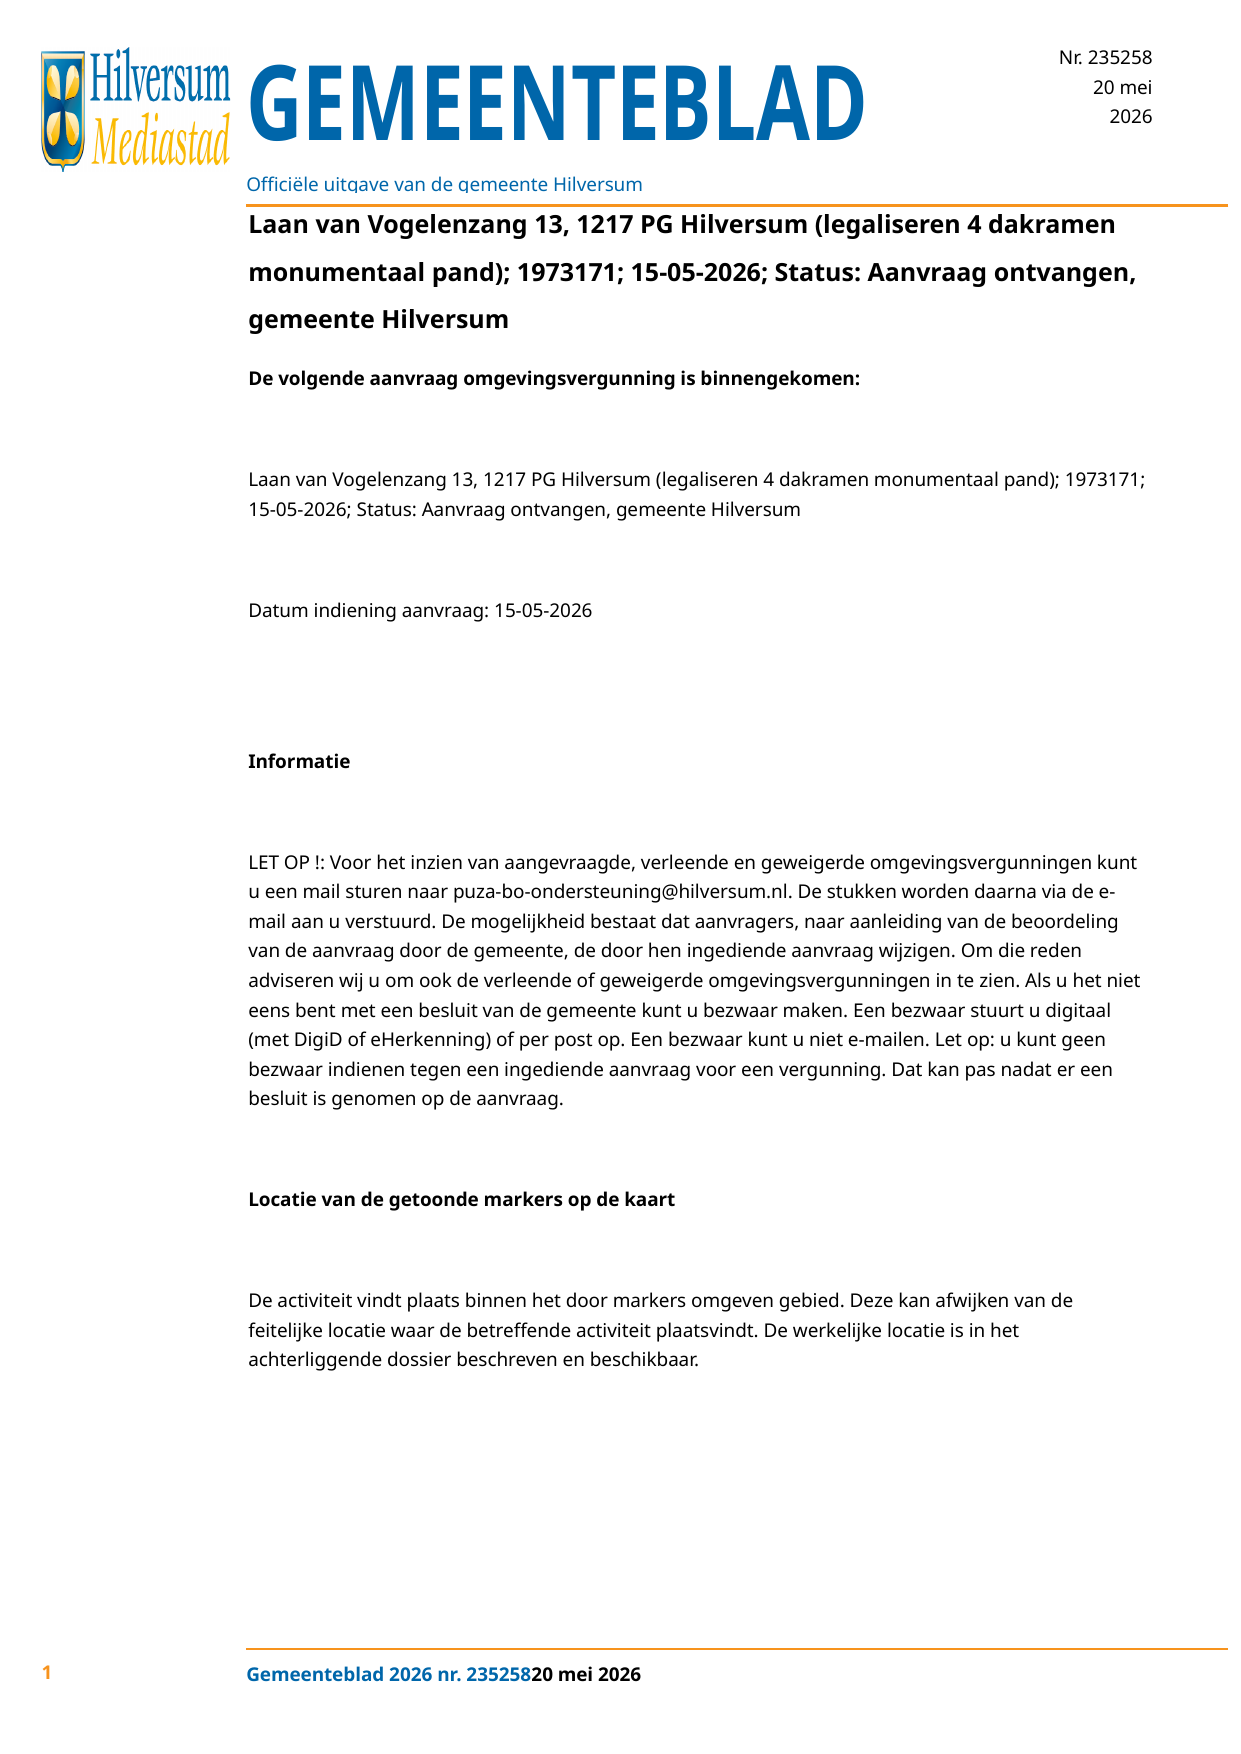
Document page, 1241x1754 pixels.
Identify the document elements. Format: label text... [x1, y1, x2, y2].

text De volgende aanvraag omgevingsvergunning is binnengekomen: [248, 366, 1152, 391]
text LET OP !: Voor het inzien van aangevraagde, verleende en geweigerde omgevingsvergunningen kunt u een mail sturen naar puza-bo-ondersteuning@hilversum.nl. De stukken worden daarna via de e-mail aan u verstuurd. De mogelijkheid bestaat dat aanvragers, naar aanleiding van de beoordeling van de aanvraag door de gemeente, de door hen ingediende aanvraag wijzigen. Om die reden adviseren wij u om ook de verleende of geweigerde omgevingsvergunningen in te zien. Als u het niet eens bent met een besluit van de gemeente kunt u bezwaar maken. Een bezwaar stuurt u digitaal (met DigiD of eHerkenning) of per post op. Een bezwaar kunt u niet e-mailen. Let op: u kunt geen bezwaar indienen tegen een ingediende aanvraag voor een vergunning. Dat kan pas nadat er een besluit is genomen op de aanvraag. [248, 849, 1152, 1111]
text Locatie van de getoonde markers op de kaart [248, 1186, 1152, 1212]
picture [41, 47, 231, 172]
text De activiteit vindt plaats binnen het door markers omgeven gebied. Deze kan afwijken van de feitelijke locatie waar de betreffende activiteit plaatsvindt. De werkelijke locatie is in het achterliggende dossier beschreven en beschikbaar. [248, 1287, 1152, 1372]
text Datum indiening aanvraag: 15-05-2026 [248, 597, 1152, 622]
text Laan van Vogelenzang 13, 1217 PG Hilversum (legaliseren 4 dakramen monumentaal pand); 1973171; 15-05-2026; Status: Aanvraag ontvangen, gemeente Hilversum [248, 466, 1152, 522]
text Laan van Vogelenzang 13, 1217 PG Hilversum (legaliseren 4 dakramen monumentaal pand); 1973171; 15-05-2026; Status: Aanvraag ontvangen, gemeente Hilversum [248, 207, 1152, 336]
text Informatie [248, 748, 1152, 774]
